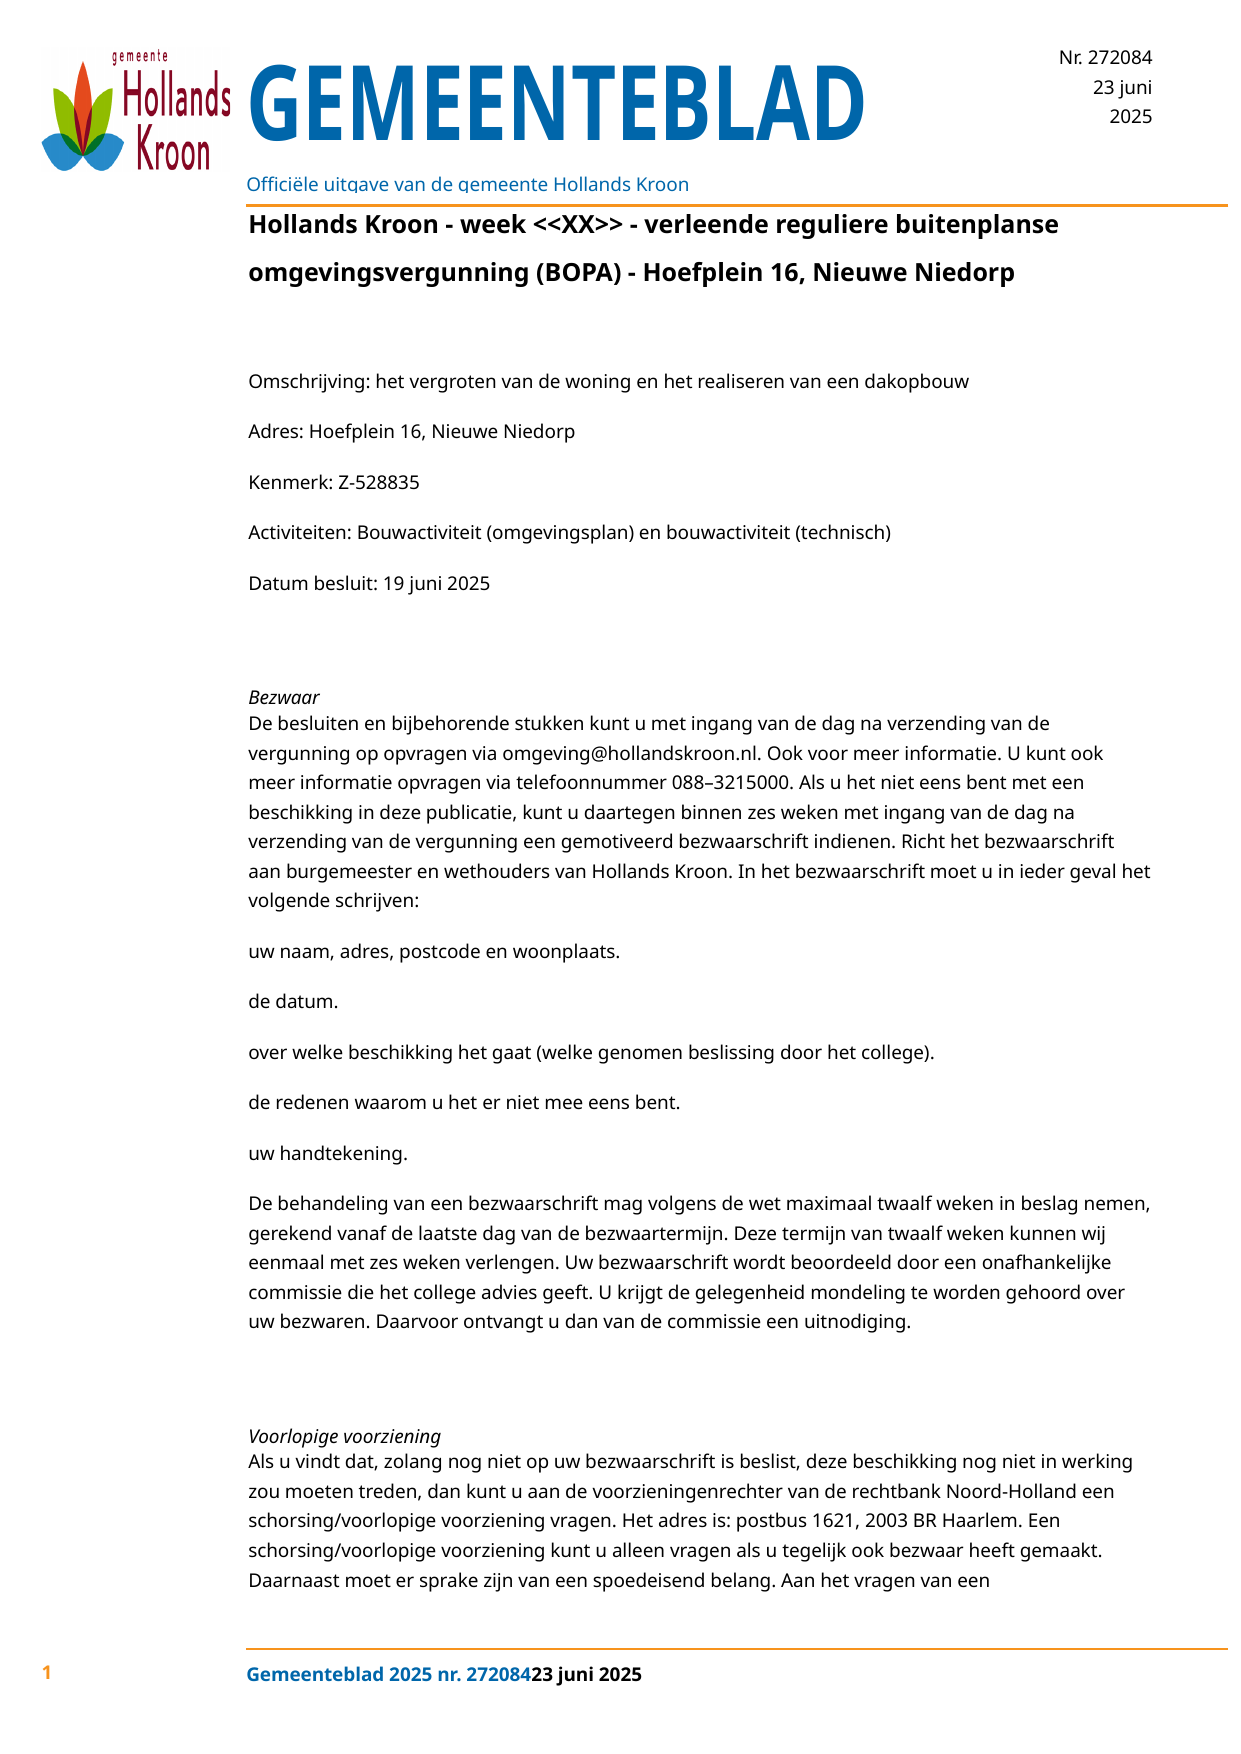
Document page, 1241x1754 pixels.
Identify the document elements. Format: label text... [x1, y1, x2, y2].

text Omschrijving: het vergroten van de woning en het realiseren van een dakopbouw [248, 368, 1152, 394]
text Adres: Hoefplein 16, Nieuwe Niedorp [248, 419, 1152, 444]
text Bezwaar [248, 684, 1152, 710]
text De besluiten en bijbehorende stukken kunt u met ingang van de dag na verzending van de vergunning op opvragen via omgeving@hollandskroon.nl. Ook voor meer informatie. U kunt ook meer informatie opvragen via telefoonnummer 088–3215000. Als u het niet eens bent met een beschikking in deze publicatie, kunt u daartegen binnen zes weken met ingang van de dag na verzending van de vergunning een gemotiveerd bezwaarschrift indienen. Richt het bezwaarschrift aan burgemeester en wethouders van Hollands Kroon. In het bezwaarschrift moet u in ieder geval het volgende schrijven: [248, 710, 1152, 913]
text uw naam, adres, postcode en woonplaats. [248, 938, 1152, 964]
text over welke beschikking het gaat (welke genomen beslissing door het college). [248, 1039, 1152, 1064]
text Activiteiten: Bouwactiviteit (omgevingsplan) en bouwactiviteit (technisch) [248, 519, 1152, 545]
text Datum besluit: 19 juni 2025 [248, 570, 1152, 596]
text Voorlopige voorziening [248, 1423, 1152, 1448]
text uw handtekening. [248, 1140, 1152, 1165]
text de redenen waarom u het er niet mee eens bent. [248, 1089, 1152, 1115]
text Hollands Kroon - week <<XX>> - verleende reguliere buitenplanse omgevingsvergunning (BOPA) - Hoefplein 16, Nieuwe Niedorp [248, 207, 1152, 288]
text De behandeling van een bezwaarschrift mag volgens de wet maximaal twaalf weken in beslag nemen, gerekend vanaf de laatste dag van de bezwaartermijn. Deze termijn van twaalf weken kunnen wij eenmaal met zes weken verlengen. Uw bezwaarschrift wordt beoordeeld door een onafhankelijke commissie die het college advies geeft. U krijgt de gelegenheid mondeling te worden gehoord over uw bezwaren. Daarvoor ontvangt u dan van de commissie een uitnodiging. [248, 1190, 1152, 1334]
text de datum. [248, 988, 1152, 1014]
text Kenmerk: Z-528835 [248, 469, 1152, 495]
text Als u vindt dat, zolang nog niet op uw bezwaarschrift is beslist, deze beschikking nog niet in werking zou moeten treden, dan kunt u aan de voorzieningenrechter van de rechtbank Noord-Holland een schorsing/voorlopige voorziening vragen. Het adres is: postbus 1621, 2003 BR Haarlem. Een schorsing/voorlopige voorziening kunt u alleen vragen als u tegelijk ook bezwaar heeft gemaakt. Daarnaast moet er sprake zijn van een spoedeisend belang. Aan het vragen van een [248, 1448, 1152, 1593]
picture [41, 47, 231, 172]
